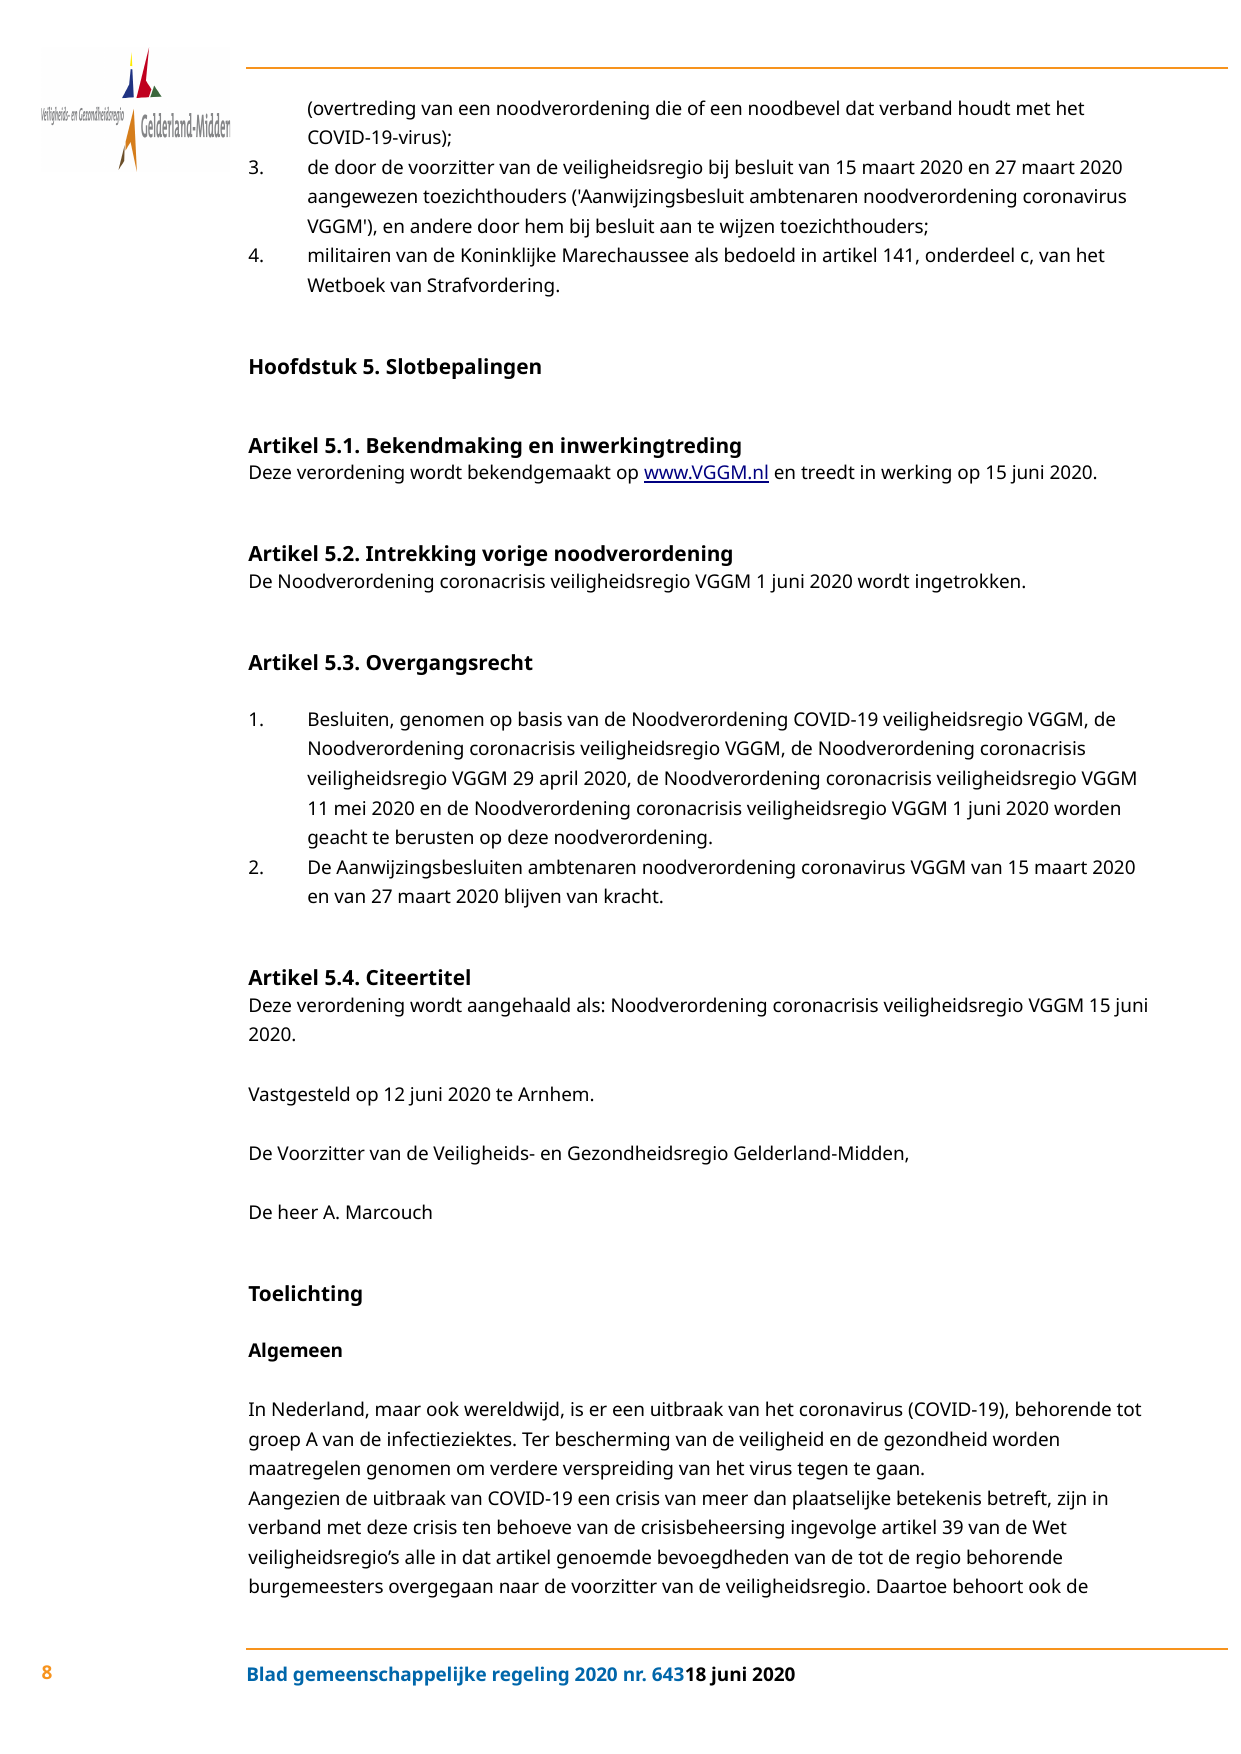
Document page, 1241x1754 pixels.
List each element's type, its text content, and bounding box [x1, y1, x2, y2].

list (overtreding van een noodverordening die of een noodbevel dat verband houdt met het COVID-19-virus); [248, 95, 1152, 150]
text Artikel 5.2. Intrekking vorige noodverordening [248, 539, 1152, 568]
text Artikel 5.3. Overgangsrecht [248, 648, 1152, 676]
text Algemeen [248, 1337, 1152, 1363]
text In Nederland, maar ook wereldwijd, is er een uitbraak van het coronavirus (COVID-19), behorende tot groep A van de infectieziektes. Ter bescherming van de veiligheid en de gezondheid worden maatregelen genomen om verdere verspreiding van het virus tegen te gaan. [248, 1396, 1152, 1481]
list de door de voorzitter van de veiligheidsregio bij besluit van 15 maart 2020 en 27 maart 2020 aangewezen toezichthouders ('Aanwijzingsbesluit ambtenaren noodverordening coronavirus VGGM'), en andere door hem bij besluit aan te wijzen toezichthouders; [248, 154, 1152, 239]
text Vastgesteld op 12 juni 2020 te Arnhem. [248, 1081, 1152, 1106]
text Hoofdstuk 5. Slotbepalingen [248, 352, 1152, 381]
text De Voorzitter van de Veiligheids- en Gezondheidsregio Gelderland-Midden, [248, 1140, 1152, 1166]
text Deze verordening wordt bekendgemaakt op www.VGGM.nl en treedt in werking op 15 juni 2020. [248, 459, 1152, 485]
text Artikel 5.4. Citeertitel [248, 963, 1152, 992]
text Aangezien de uitbraak van COVID-19 een crisis van meer dan plaatselijke betekenis betreft, zijn in verband met deze crisis ten behoeve van de crisisbeheersing ingevolge artikel 39 van de Wet veiligheidsregio’s alle in dat artikel genoemde bevoegdheden van de tot de regio behorende burgemeesters overgegaan naar de voorzitter van de veiligheidsregio. Daartoe behoort ook de [248, 1485, 1152, 1599]
text Toelichting [248, 1279, 1152, 1307]
text Artikel 5.1. Bekendmaking en inwerkingtreding [248, 431, 1152, 459]
list De Aanwijzingsbesluiten ambtenaren noodverordening coronavirus VGGM van 15 maart 2020 en van 27 maart 2020 blijven van kracht. [248, 854, 1152, 909]
text Deze verordening wordt aangehaald als: Noodverordening coronacrisis veiligheidsregio VGGM 15 juni 2020. [248, 992, 1152, 1047]
text De Noodverordening coronacrisis veiligheidsregio VGGM 1 juni 2020 wordt ingetrokken. [248, 568, 1152, 594]
list Besluiten, genomen op basis van de Noodverordening COVID-19 veiligheidsregio VGGM, de Noodverordening coronacrisis veiligheidsregio VGGM, de Noodverordening coronacrisis veiligheidsregio VGGM 29 april 2020, de Noodverordening coronacrisis veiligheidsregio VGGM 11 mei 2020 en de Noodverordening coronacrisis veiligheidsregio VGGM 1 juni 2020 worden geacht te berusten op deze noodverordening. [248, 706, 1152, 850]
text De heer A. Marcouch [248, 1199, 1152, 1225]
list militairen van de Koninklijke Marechaussee als bedoeld in artikel 141, onderdeel c, van het Wetboek van Strafvordering. [248, 243, 1152, 298]
picture [41, 47, 231, 172]
